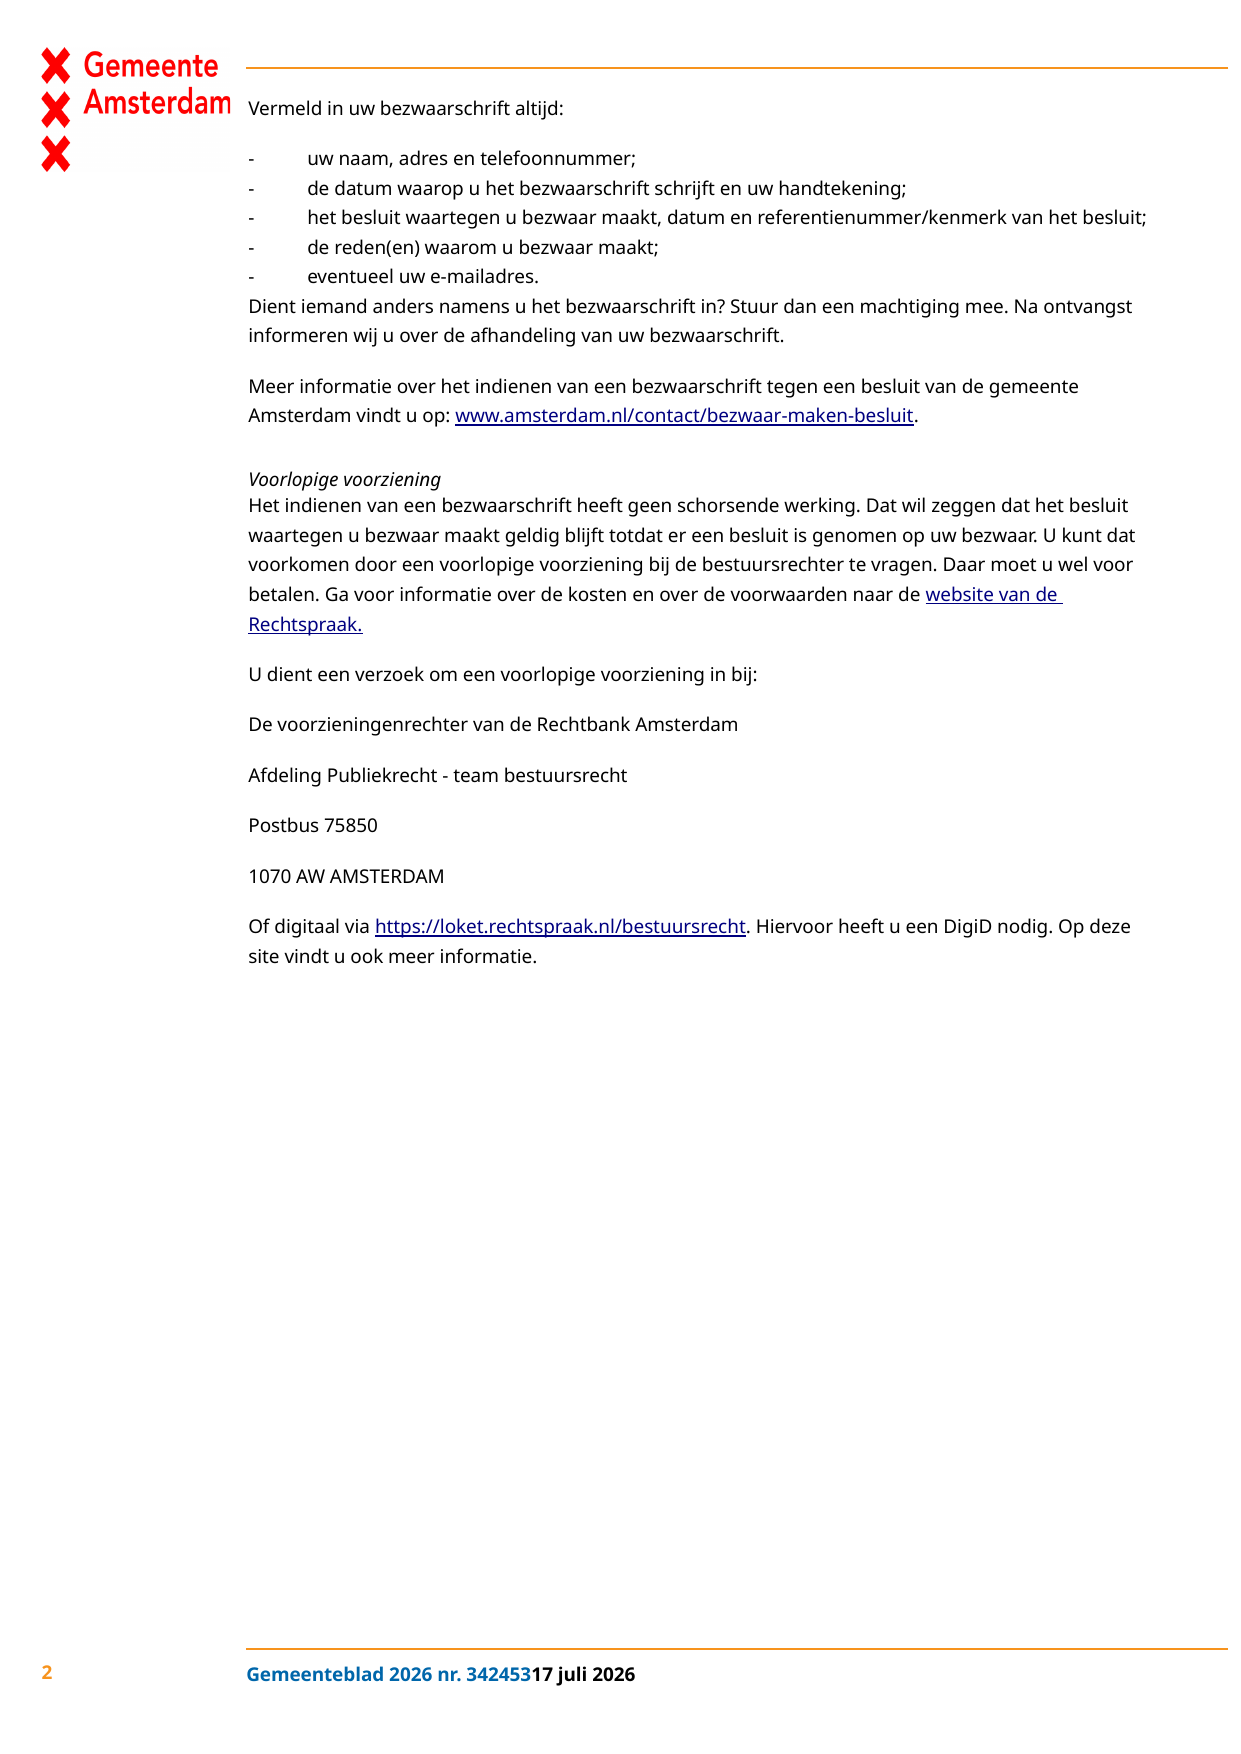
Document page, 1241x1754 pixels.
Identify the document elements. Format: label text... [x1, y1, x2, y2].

list uw naam, adres en telefoonnummer; [248, 145, 1152, 171]
text Het indienen van een bezwaarschrift heeft geen schorsende werking. Dat wil zeggen dat het besluit waartegen u bezwaar maakt geldig blijft totdat er een besluit is genomen op uw bezwaar. U kunt dat voorkomen door een voorlopige voorziening bij de bestuursrechter te vragen. Daar moet u wel voor betalen. Ga voor informatie over de kosten en over de voorwaarden naar de website van de Rechtspraak. [248, 492, 1152, 636]
picture [41, 47, 231, 172]
list de datum waarop u het bezwaarschrift schrijft en uw handtekening; [248, 175, 1152, 201]
text Dient iemand anders namens u het bezwaarschrift in? Stuur dan een machtiging mee. Na ontvangst informeren wij u over de afhandeling van uw bezwaarschrift. [248, 293, 1152, 348]
list het besluit waartegen u bezwaar maakt, datum en referentienummer/kenmerk van het besluit; [248, 204, 1152, 230]
text Voorlopige voorziening [248, 467, 1152, 492]
text De voorzieningenrechter van de Rechtbank Amsterdam [248, 712, 1152, 737]
text U dient een verzoek om een voorlopige voorziening in bij: [248, 661, 1152, 687]
text Of digitaal via https://loket.rechtspraak.nl/bestuursrecht. Hiervoor heeft u een DigiD nodig. Op deze site vindt u ook meer informatie. [248, 913, 1152, 968]
text Afdeling Publiekrecht - team bestuursrecht [248, 762, 1152, 788]
list de reden(en) waarom u bezwaar maakt; [248, 234, 1152, 260]
text Vermeld in uw bezwaarschrift altijd: [248, 95, 1152, 121]
text Meer informatie over het indienen van een bezwaarschrift tegen een besluit van de gemeente Amsterdam vindt u op: www.amsterdam.nl/contact/bezwaar-maken-besluit. [248, 373, 1152, 428]
list eventueel uw e-mailadres. [248, 263, 1152, 289]
text 1070 AW AMSTERDAM [248, 863, 1152, 888]
text Postbus 75850 [248, 812, 1152, 838]
